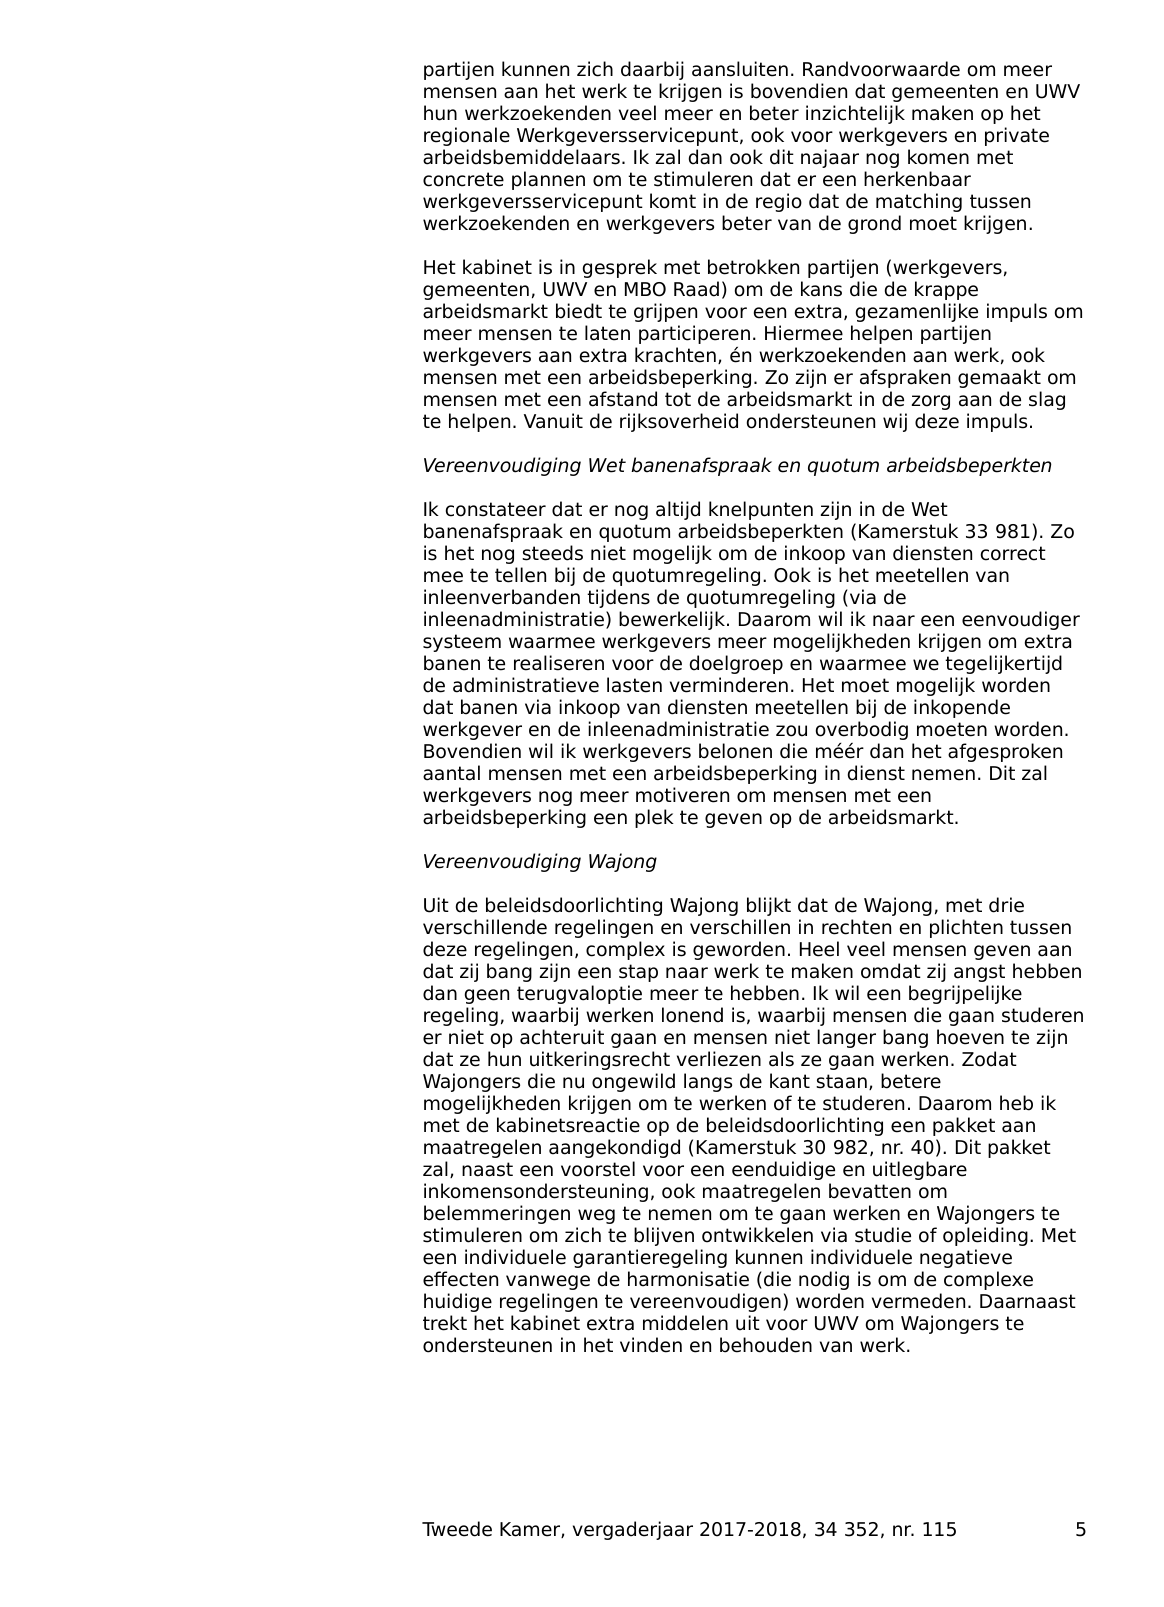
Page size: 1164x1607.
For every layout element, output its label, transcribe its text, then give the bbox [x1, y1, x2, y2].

text partijen kunnen zich daarbij aansluiten. Randvoorwaarde om meer mensen aan het werk te krijgen is bovendien dat gemeenten en UWV hun werkzoekenden veel meer en beter inzichtelijk maken op het regionale Werkgeversservicepunt, ook voor werkgevers en private arbeidsbemiddelaars. Ik zal dan ook dit najaar nog komen met concrete plannen om te stimuleren dat er een herkenbaar werkgeversservicepunt komt in de regio dat de matching tussen werkzoekenden en werkgevers beter van de grond moet krijgen. [422, 59, 1087, 235]
subtitle Vereenvoudiging Wet banenafspraak en quotum arbeidsbeperkten [422, 455, 1087, 477]
text Het kabinet is in gesprek met betrokken partijen (werkgevers, gemeenten, UWV en MBO Raad) om de kans die de krappe arbeidsmarkt biedt te grijpen voor een extra, gezamenlijke impuls om meer mensen te laten participeren. Hiermee helpen partijen werkgevers aan extra krachten, én werkzoekenden aan werk, ook mensen met een arbeidsbeperking. Zo zijn er afspraken gemaakt om mensen met een afstand tot de arbeidsmarkt in de zorg aan de slag te helpen. Vanuit de rijksoverheid ondersteunen wij deze impuls. [422, 257, 1087, 433]
text Ik constateer dat er nog altijd knelpunten zijn in de Wet banenafspraak en quotum arbeidsbeperkten (Kamerstuk 33 981). Zo is het nog steeds niet mogelijk om de inkoop van diensten correct mee te tellen bij de quotumregeling. Ook is het meetellen van inleenverbanden tijdens de quotumregeling (via de inleenadministratie) bewerkelijk. Daarom wil ik naar een eenvoudiger systeem waarmee werkgevers meer mogelijkheden krijgen om extra banen te realiseren voor de doelgroep en waarmee we tegelijkertijd de administratieve lasten verminderen. Het moet mogelijk worden dat banen via inkoop van diensten meetellen bij de inkopende werkgever en de inleenadministratie zou overbodig moeten worden. Bovendien wil ik werkgevers belonen die méér dan het afgesproken aantal mensen met een arbeidsbeperking in dienst nemen. Dit zal werkgevers nog meer motiveren om mensen met een arbeidsbeperking een plek te geven op de arbeidsmarkt. [422, 499, 1087, 829]
text Uit de beleidsdoorlichting Wajong blijkt dat de Wajong, met drie verschillende regelingen en verschillen in rechten en plichten tussen deze regelingen, complex is geworden. Heel veel mensen geven aan dat zij bang zijn een stap naar werk te maken omdat zij angst hebben dan geen terugvaloptie meer te hebben. Ik wil een begrijpelijke regeling, waarbij werken lonend is, waarbij mensen die gaan studeren er niet op achteruit gaan en mensen niet langer bang hoeven te zijn dat ze hun uitkeringsrecht verliezen als ze gaan werken. Zodat Wajongers die nu ongewild langs de kant staan, betere mogelijkheden krijgen om te werken of te studeren. Daarom heb ik met de kabinetsreactie op de beleidsdoorlichting een pakket aan maatregelen aangekondigd (Kamerstuk 30 982, nr. 40). Dit pakket zal, naast een voorstel voor een eenduidige en uitlegbare inkomensondersteuning, ook maatregelen bevatten om belemmeringen weg te nemen om te gaan werken en Wajongers te stimuleren om zich te blijven ontwikkelen via studie of opleiding. Met een individuele garantieregeling kunnen individuele negatieve effecten vanwege de harmonisatie (die nodig is om de complexe huidige regelingen te vereenvoudigen) worden vermeden. Daarnaast trekt het kabinet extra middelen uit voor UWV om Wajongers te ondersteunen in het vinden en behouden van werk. [422, 895, 1087, 1357]
subtitle Vereenvoudiging Wajong [422, 851, 1087, 873]
